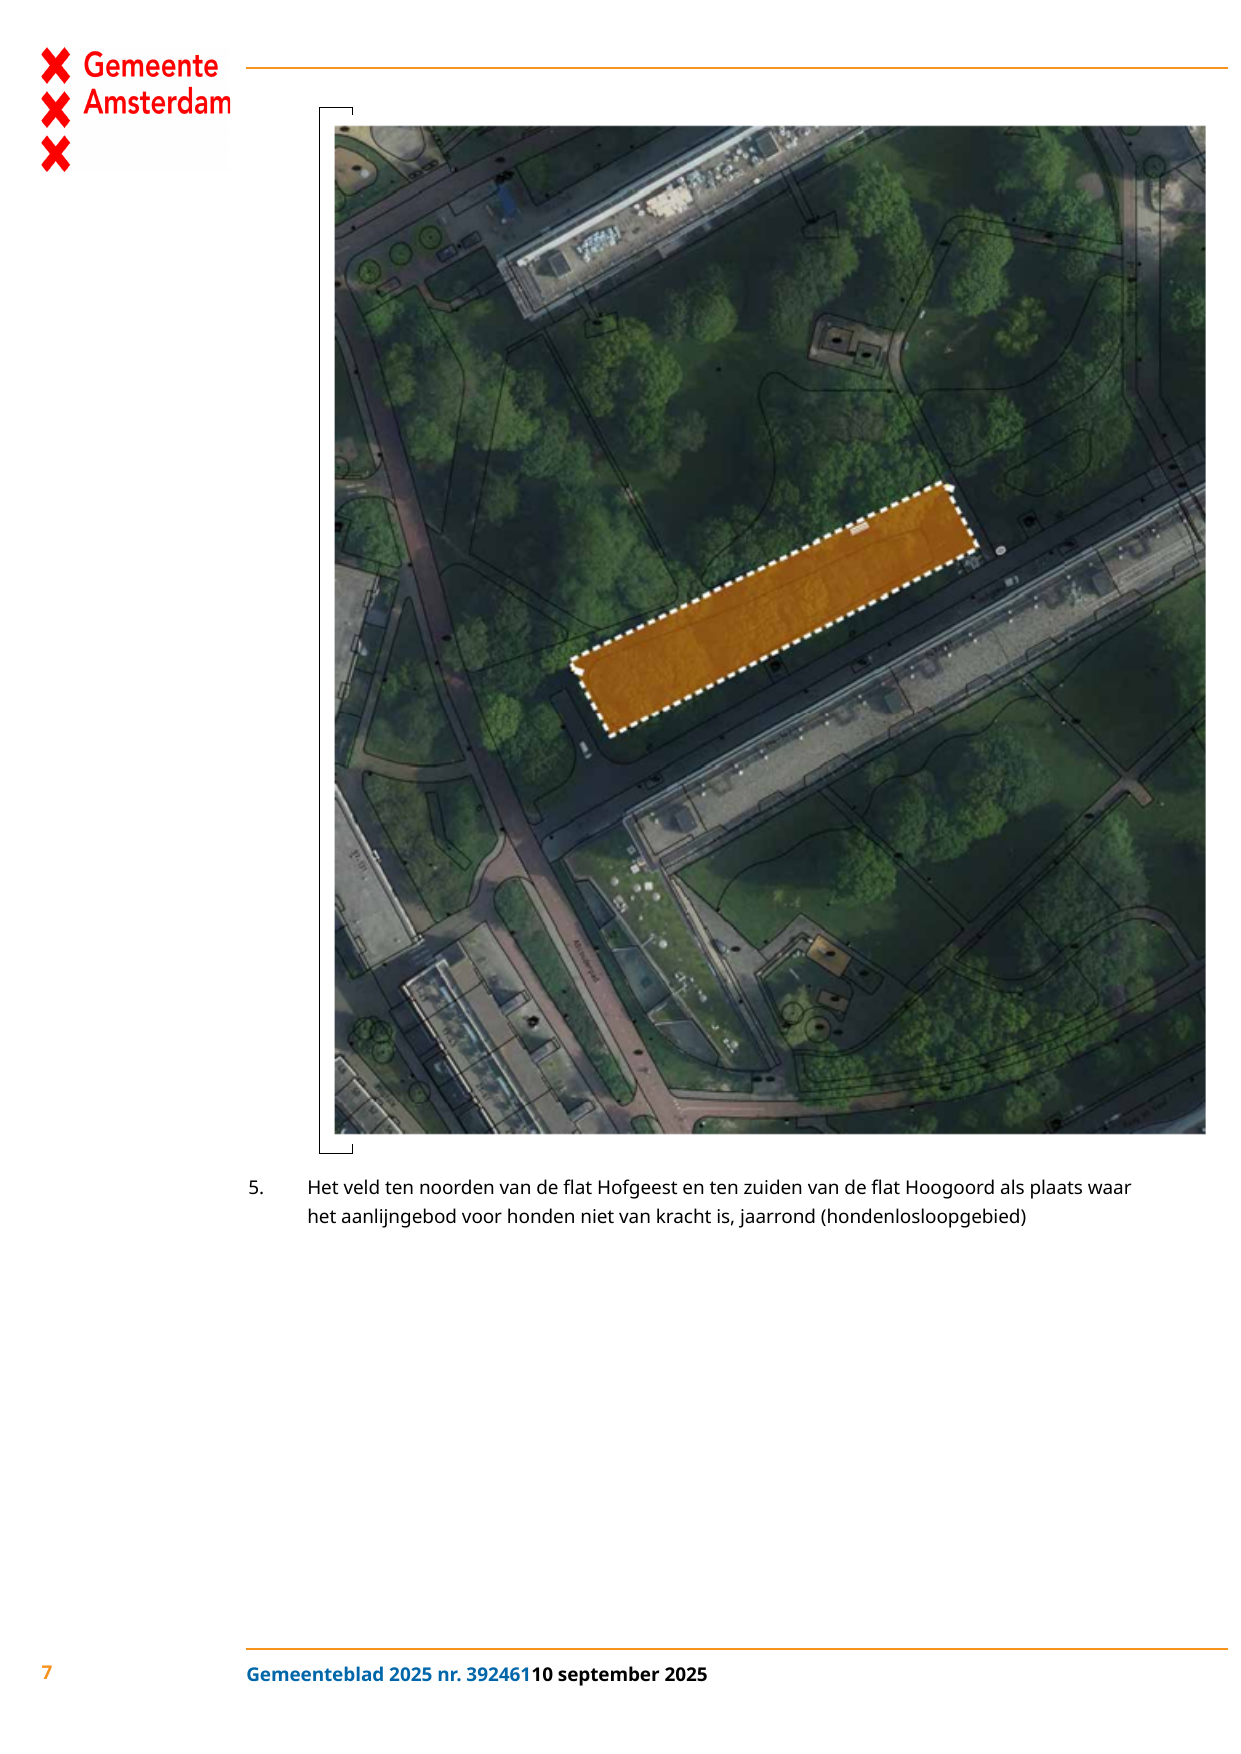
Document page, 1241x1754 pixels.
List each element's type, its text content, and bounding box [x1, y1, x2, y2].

picture [41, 47, 231, 172]
picture [327, 115, 1214, 1144]
list Het veld ten noorden van de flat Hofgeest en ten zuiden van de flat Hoogoord als plaats waar het aanlijngebod voor honden niet van kracht is, jaarrond (hondenlosloopgebied) [248, 1174, 1152, 1229]
